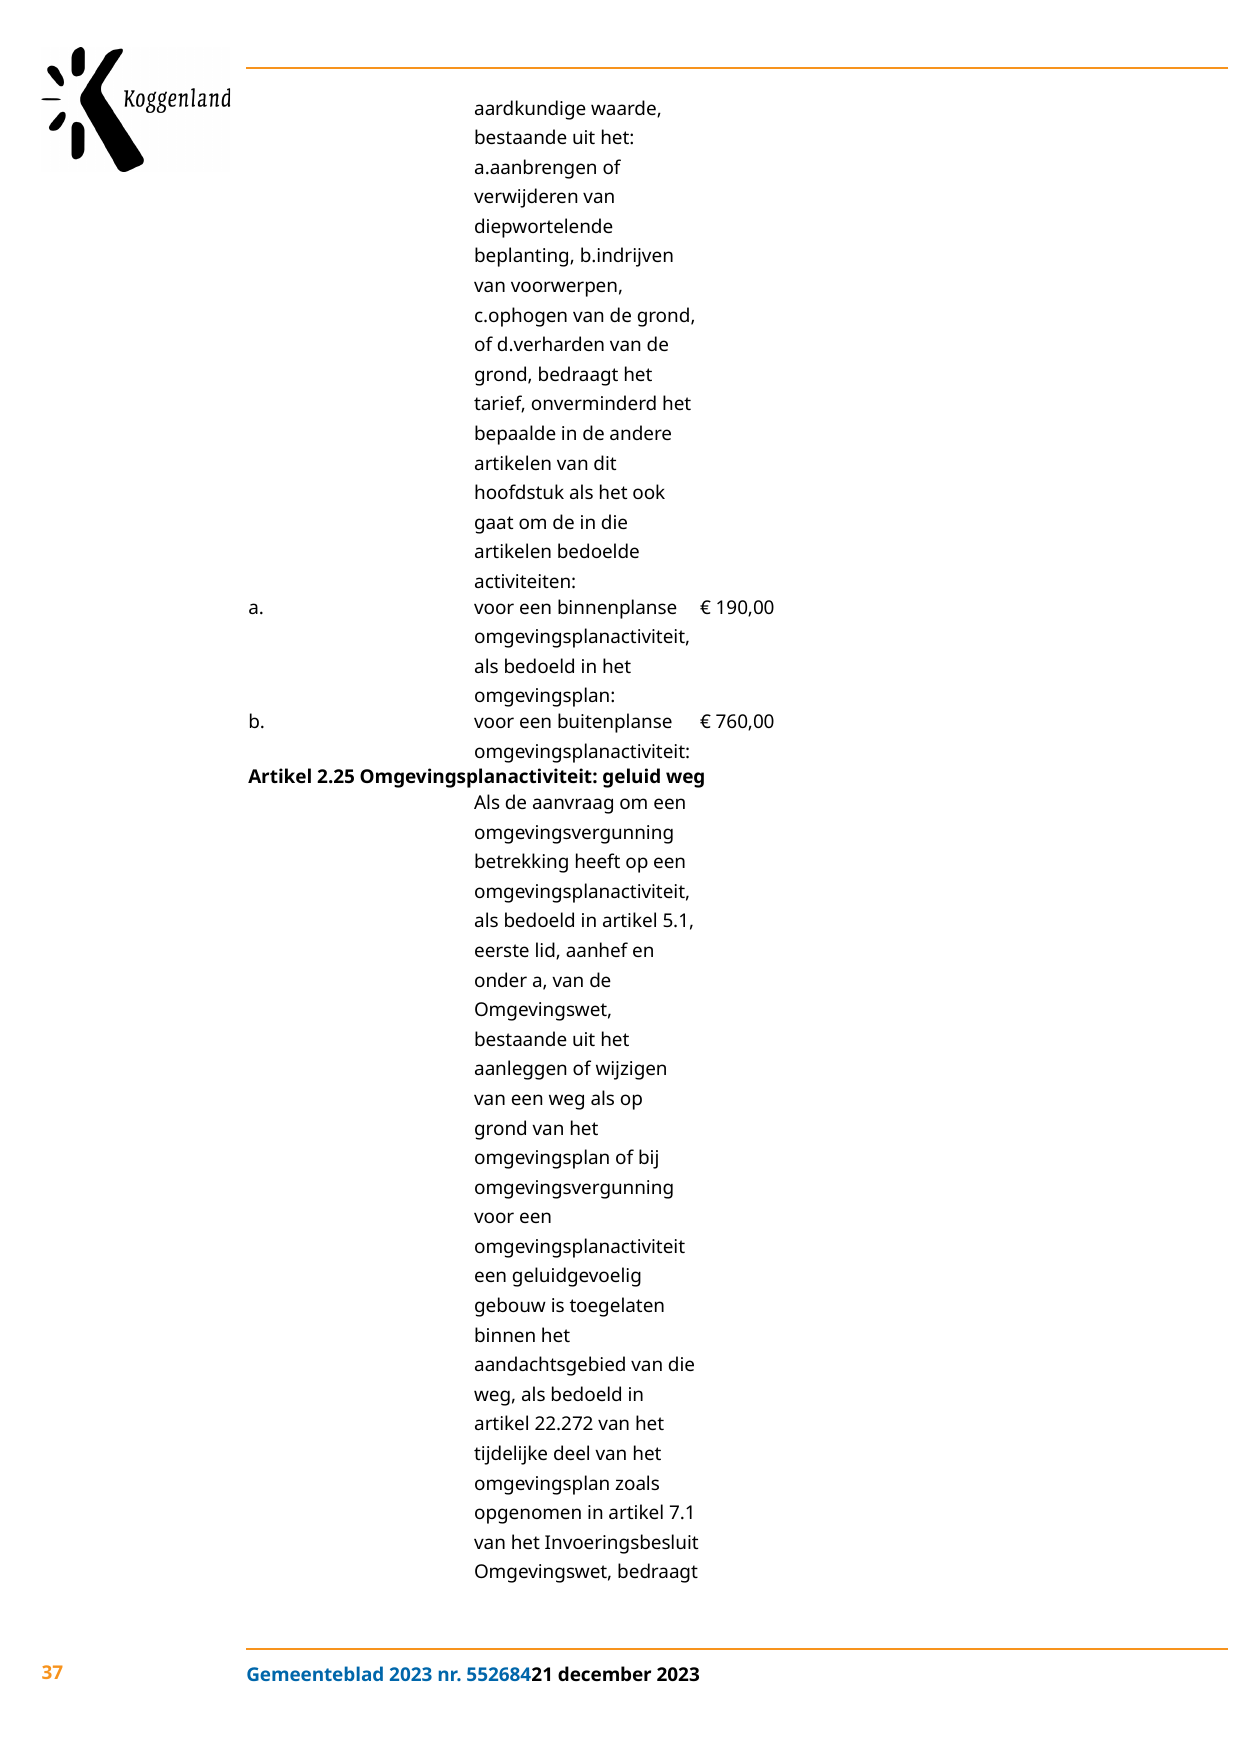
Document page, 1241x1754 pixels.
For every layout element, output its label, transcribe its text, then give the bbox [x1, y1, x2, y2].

table_cell voor een buitenplanse omgevingsplanactiviteit: [474, 708, 700, 764]
table_cell [248, 95, 474, 594]
table_cell € 760,00 [700, 708, 926, 764]
table_cell [248, 789, 474, 1584]
table_cell [700, 95, 926, 594]
table_cell voor een binnenplanse omgevingsplanactiviteit, als bedoeld in het omgevingsplan: [474, 594, 700, 708]
table_cell € 190,00 [700, 594, 926, 708]
table_cell a. [248, 594, 474, 708]
table_cell [926, 594, 1152, 708]
table_cell b. [248, 708, 474, 764]
table_cell [926, 764, 1152, 789]
table_cell aardkundige waarde, bestaande uit het: a.aanbrengen of verwijderen van diepwortelende beplanting, b.indrijven van voorwerpen, c.ophogen van de grond, of d.verharden van de grond, bedraagt het tarief, onverminderd het bepaalde in de andere artikelen van dit hoofdstuk als het ook gaat om de in die artikelen bedoelde activiteiten: [474, 95, 700, 594]
picture [41, 47, 231, 172]
table_cell [926, 95, 1152, 594]
table_cell [926, 789, 1152, 1584]
table_cell [926, 708, 1152, 764]
table_cell Als de aanvraag om een omgevingsvergunning betrekking heeft op een omgevingsplanactiviteit, als bedoeld in artikel 5.1, eerste lid, aanhef en onder a, van de Omgevingswet, bestaande uit het aanleggen of wijzigen van een weg als op grond van het omgevingsplan of bij omgevingsvergunning voor een omgevingsplanactiviteit een geluidgevoelig gebouw is toegelaten binnen het aandachtsgebied van die weg, als bedoeld in artikel 22.272 van het tijdelijke deel van het omgevingsplan zoals opgenomen in artikel 7.1 van het Invoeringsbesluit Omgevingswet, bedraagt [474, 789, 700, 1584]
table_cell Artikel 2.25 Omgevingsplanactiviteit: geluid weg [248, 764, 926, 789]
table_cell [700, 789, 926, 1584]
